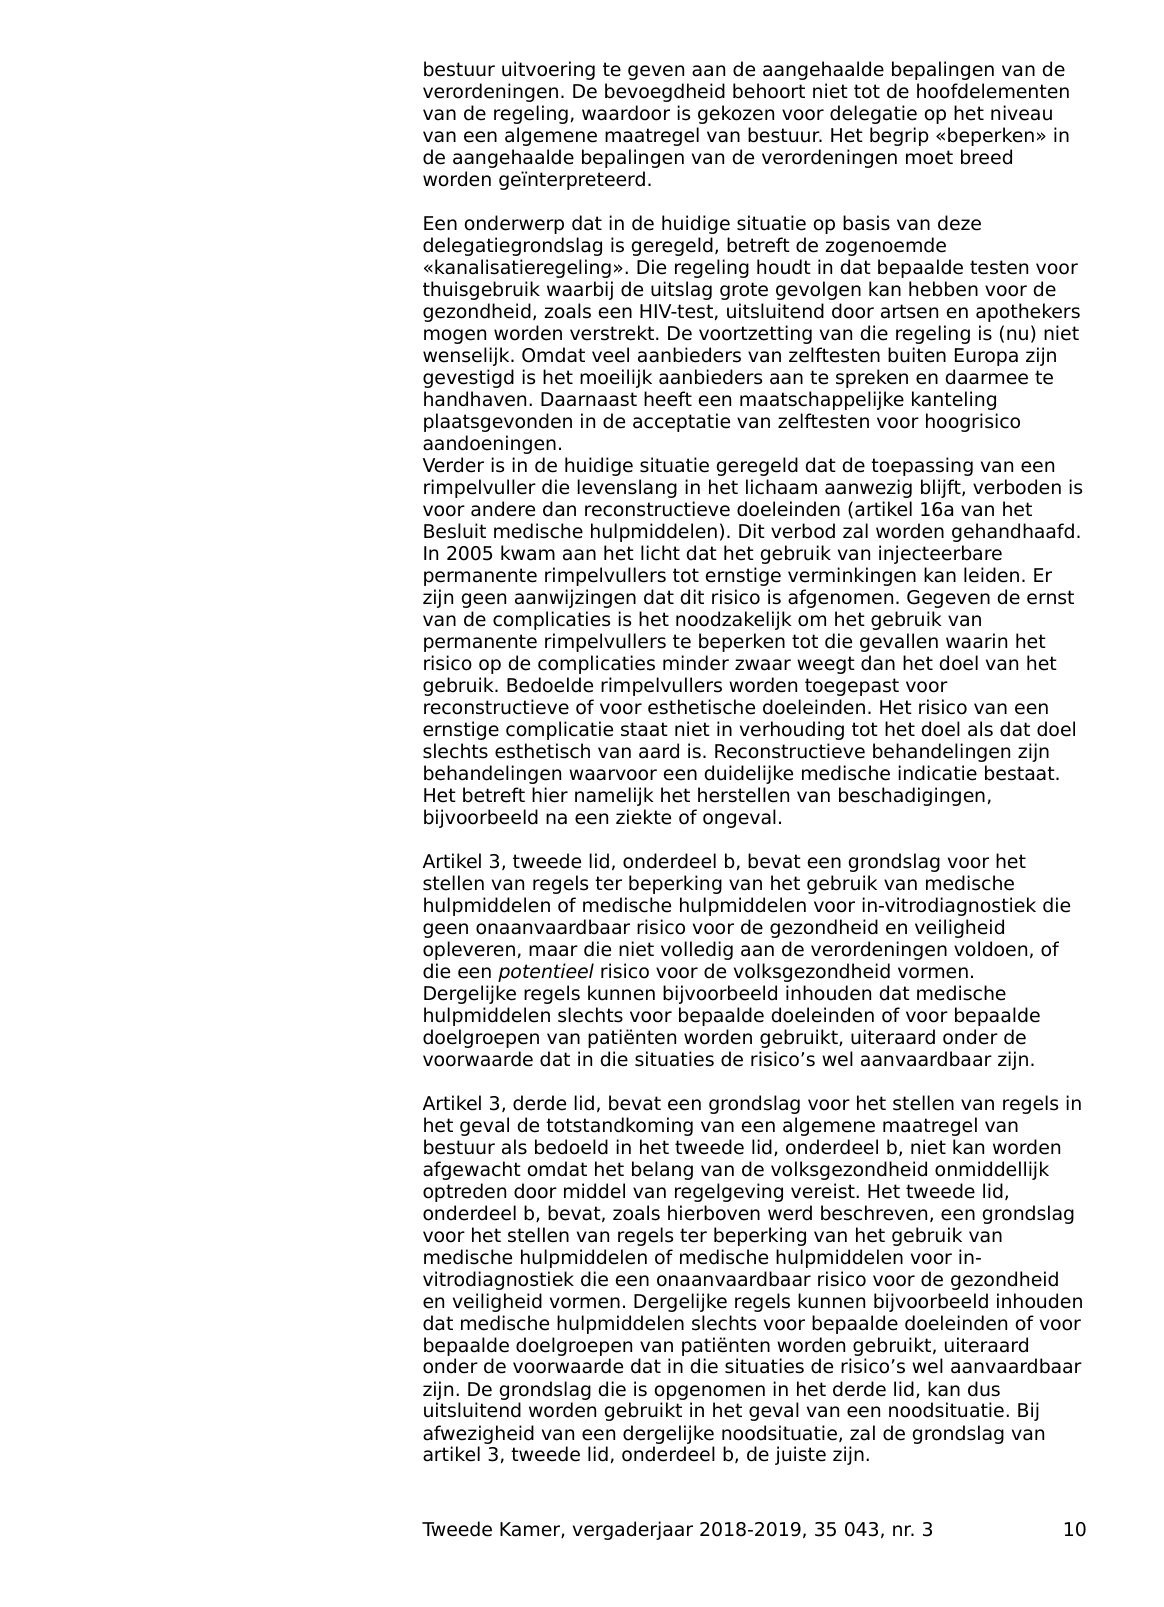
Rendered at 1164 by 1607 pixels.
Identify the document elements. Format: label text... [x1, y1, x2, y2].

text bestuur uitvoering te geven aan de aangehaalde bepalingen van de verordeningen. De bevoegdheid behoort niet tot de hoofdelementen van de regeling, waardoor is gekozen voor delegatie op het niveau van een algemene maatregel van bestuur. Het begrip «beperken» in de aangehaalde bepalingen van de verordeningen moet breed worden geïnterpreteerd. [422, 59, 1087, 191]
text Verder is in de huidige situatie geregeld dat de toepassing van een rimpelvuller die levenslang in het lichaam aanwezig blijft, verboden is voor andere dan reconstructieve doeleinden (artikel 16a van het Besluit medische hulpmiddelen). Dit verbod zal worden gehandhaafd. In 2005 kwam aan het licht dat het gebruik van injecteerbare permanente rimpelvullers tot ernstige verminkingen kan leiden. Er zijn geen aanwijzingen dat dit risico is afgenomen. Gegeven de ernst van de complicaties is het noodzakelijk om het gebruik van permanente rimpelvullers te beperken tot die gevallen waarin het risico op de complicaties minder zwaar weegt dan het doel van het gebruik. Bedoelde rimpelvullers worden toegepast voor reconstructieve of voor esthetische doeleinden. Het risico van een ernstige complicatie staat niet in verhouding tot het doel als dat doel slechts esthetisch van aard is. Reconstructieve behandelingen zijn behandelingen waarvoor een duidelijke medische indicatie bestaat. Het betreft hier namelijk het herstellen van beschadigingen, bijvoorbeeld na een ziekte of ongeval. [422, 455, 1087, 828]
text Artikel 3, derde lid, bevat een grondslag voor het stellen van regels in het geval de totstandkoming van een algemene maatregel van bestuur als bedoeld in het tweede lid, onderdeel b, niet kan worden afgewacht omdat het belang van de volksgezondheid onmiddellijk optreden door middel van regelgeving vereist. Het tweede lid, onderdeel b, bevat, zoals hierboven werd beschreven, een grondslag voor het stellen van regels ter beperking van het gebruik van medische hulpmiddelen of medische hulpmiddelen voor in-vitrodiagnostiek die een onaanvaardbaar risico voor de gezondheid en veiligheid vormen. Dergelijke regels kunnen bijvoorbeeld inhouden dat medische hulpmiddelen slechts voor bepaalde doeleinden of voor bepaalde doelgroepen van patiënten worden gebruikt, uiteraard onder de voorwaarde dat in die situaties de risico’s wel aanvaardbaar zijn. De grondslag die is opgenomen in het derde lid, kan dus uitsluitend worden gebruikt in het geval van een noodsituatie. Bij afwezigheid van een dergelijke noodsituatie, zal de grondslag van artikel 3, tweede lid, onderdeel b, de juiste zijn. [422, 1093, 1087, 1466]
text Een onderwerp dat in de huidige situatie op basis van deze delegatiegrondslag is geregeld, betreft de zogenoemde «kanalisatieregeling». Die regeling houdt in dat bepaalde testen voor thuisgebruik waarbij de uitslag grote gevolgen kan hebben voor de gezondheid, zoals een HIV-test, uitsluitend door artsen en apothekers mogen worden verstrekt. De voortzetting van die regeling is (nu) niet wenselijk. Omdat veel aanbieders van zelftesten buiten Europa zijn gevestigd is het moeilijk aanbieders aan te spreken en daarmee te handhaven. Daarnaast heeft een maatschappelijke kanteling plaatsgevonden in de acceptatie van zelftesten voor hoogrisico aandoeningen. [422, 213, 1087, 455]
text Artikel 3, tweede lid, onderdeel b, bevat een grondslag voor het stellen van regels ter beperking van het gebruik van medische hulpmiddelen of medische hulpmiddelen voor in-vitrodiagnostiek die geen onaanvaardbaar risico voor de gezondheid en veiligheid opleveren, maar die niet volledig aan de verordeningen voldoen, of die een potentieel risico voor de volksgezondheid vormen. [422, 851, 1087, 983]
text Dergelijke regels kunnen bijvoorbeeld inhouden dat medische hulpmiddelen slechts voor bepaalde doeleinden of voor bepaalde doelgroepen van patiënten worden gebruikt, uiteraard onder de voorwaarde dat in die situaties de risico’s wel aanvaardbaar zijn. [422, 983, 1087, 1071]
